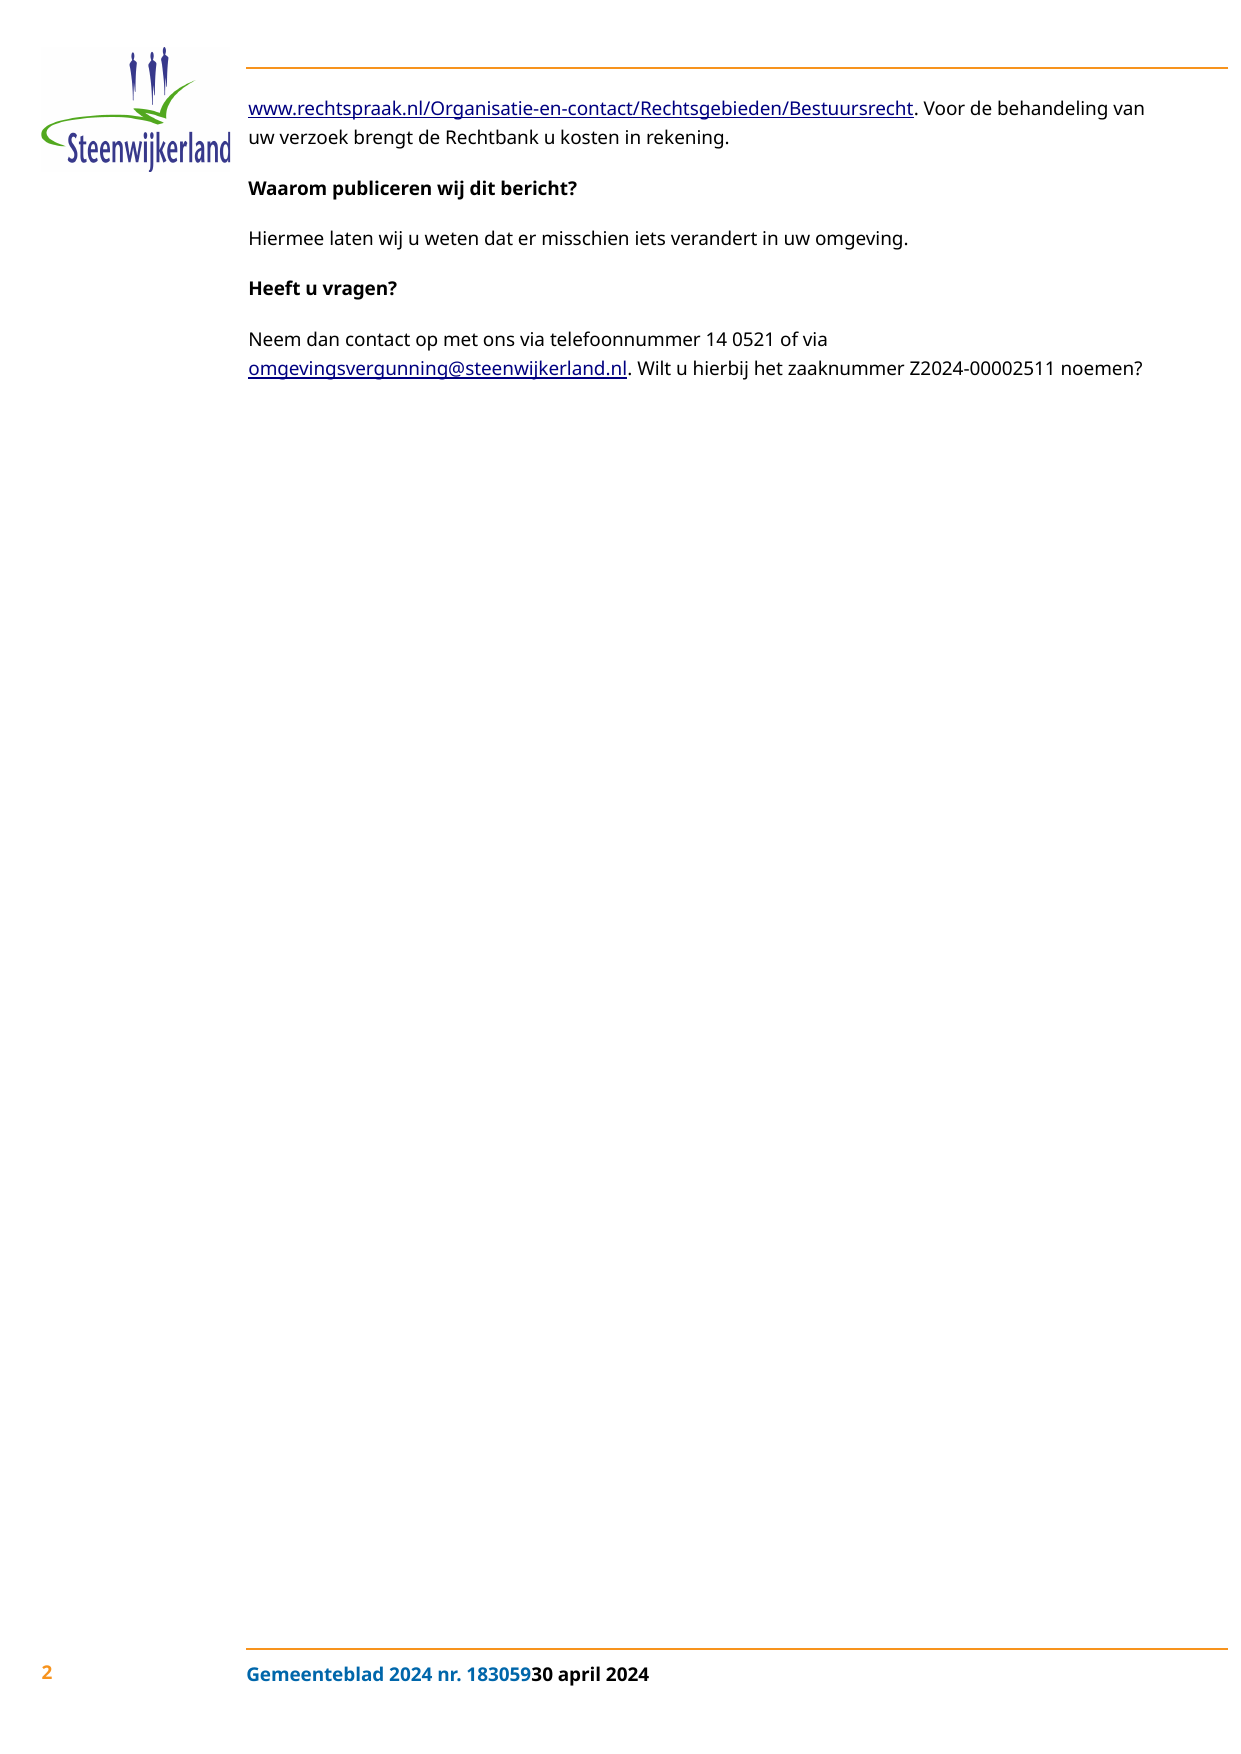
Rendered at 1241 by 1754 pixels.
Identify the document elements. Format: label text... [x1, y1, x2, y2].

text Waarom publiceren wij dit bericht? [248, 175, 1152, 201]
text Neem dan contact op met ons via telefoonnummer 14 0521 of via omgevingsvergunning@steenwijkerland.nl. Wilt u hierbij het zaaknummer Z2024-00002511 noemen? [248, 326, 1152, 381]
text Hiermee laten wij u weten dat er misschien iets verandert in uw omgeving. [248, 225, 1152, 251]
picture [41, 47, 231, 172]
text www.rechtspraak.nl/Organisatie-en-contact/Rechtsgebieden/Bestuursrecht. Voor de behandeling van uw verzoek brengt de Rechtbank u kosten in rekening. [248, 95, 1152, 150]
text Heeft u vragen? [248, 276, 1152, 301]
